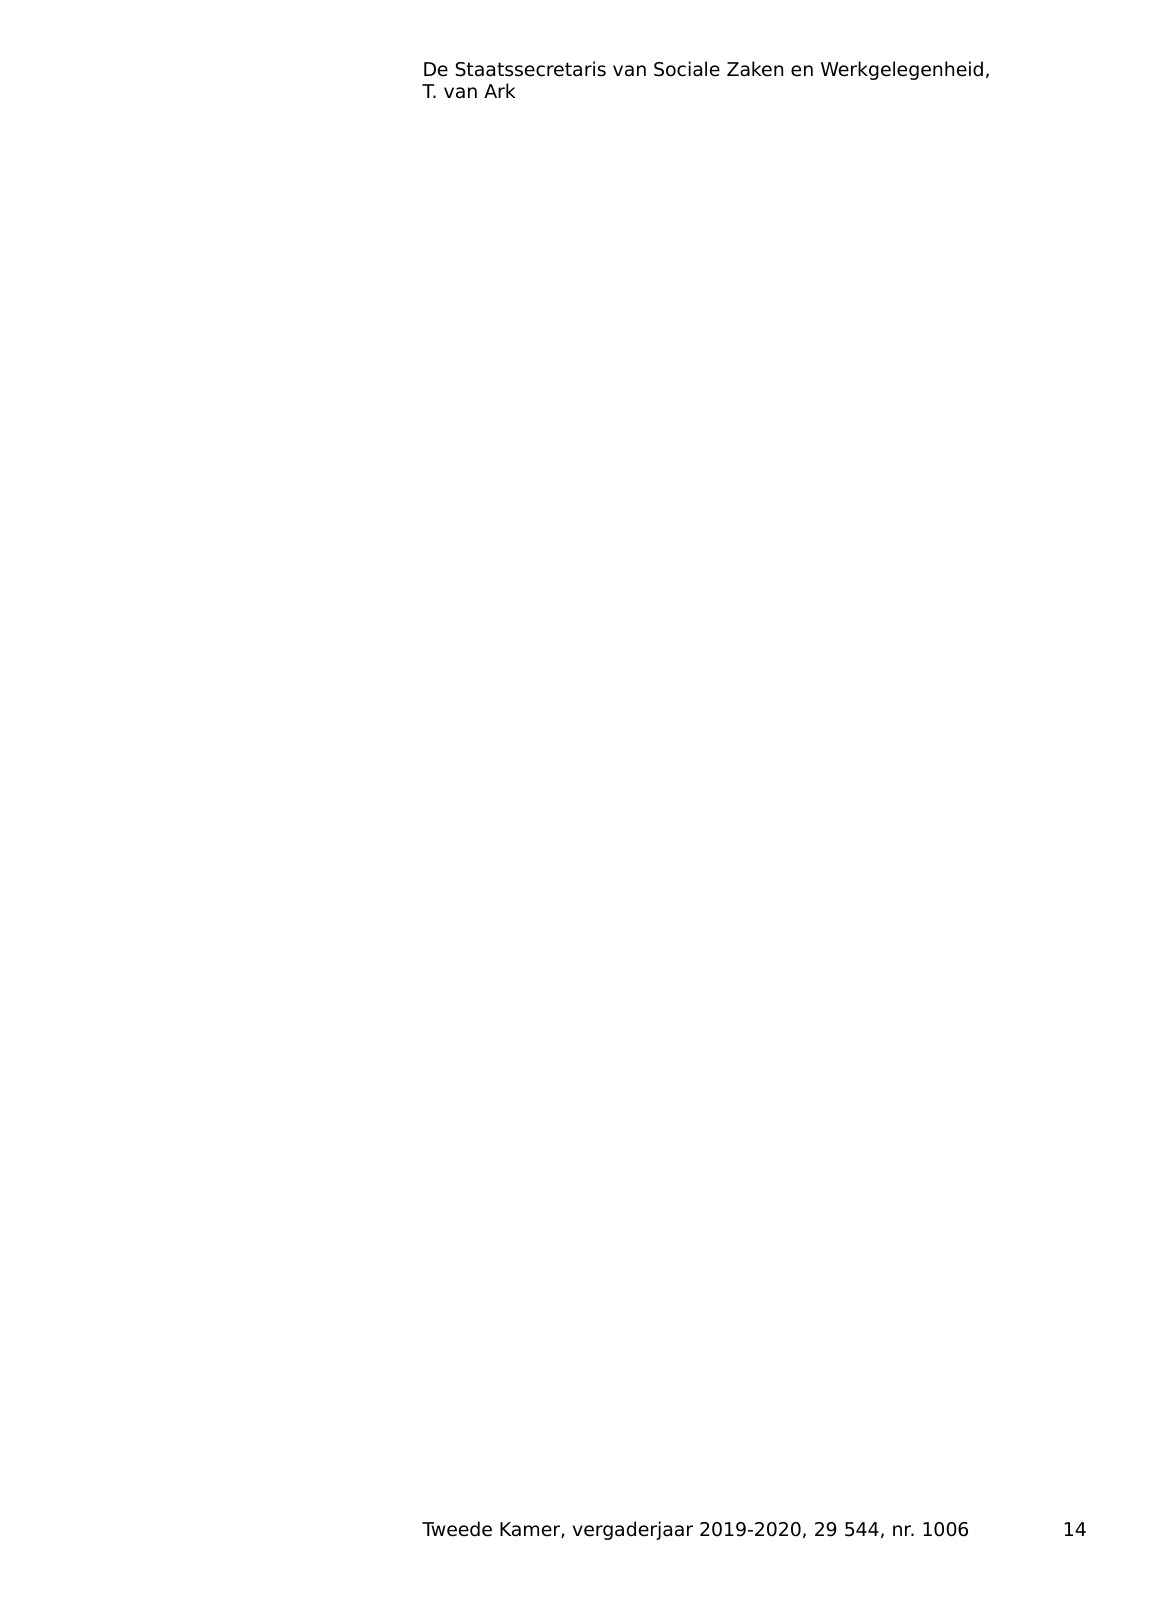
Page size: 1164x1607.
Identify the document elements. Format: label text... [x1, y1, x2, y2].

text De Staatssecretaris van Sociale Zaken en Werkgelegenheid, T. van Ark [422, 59, 1087, 103]
